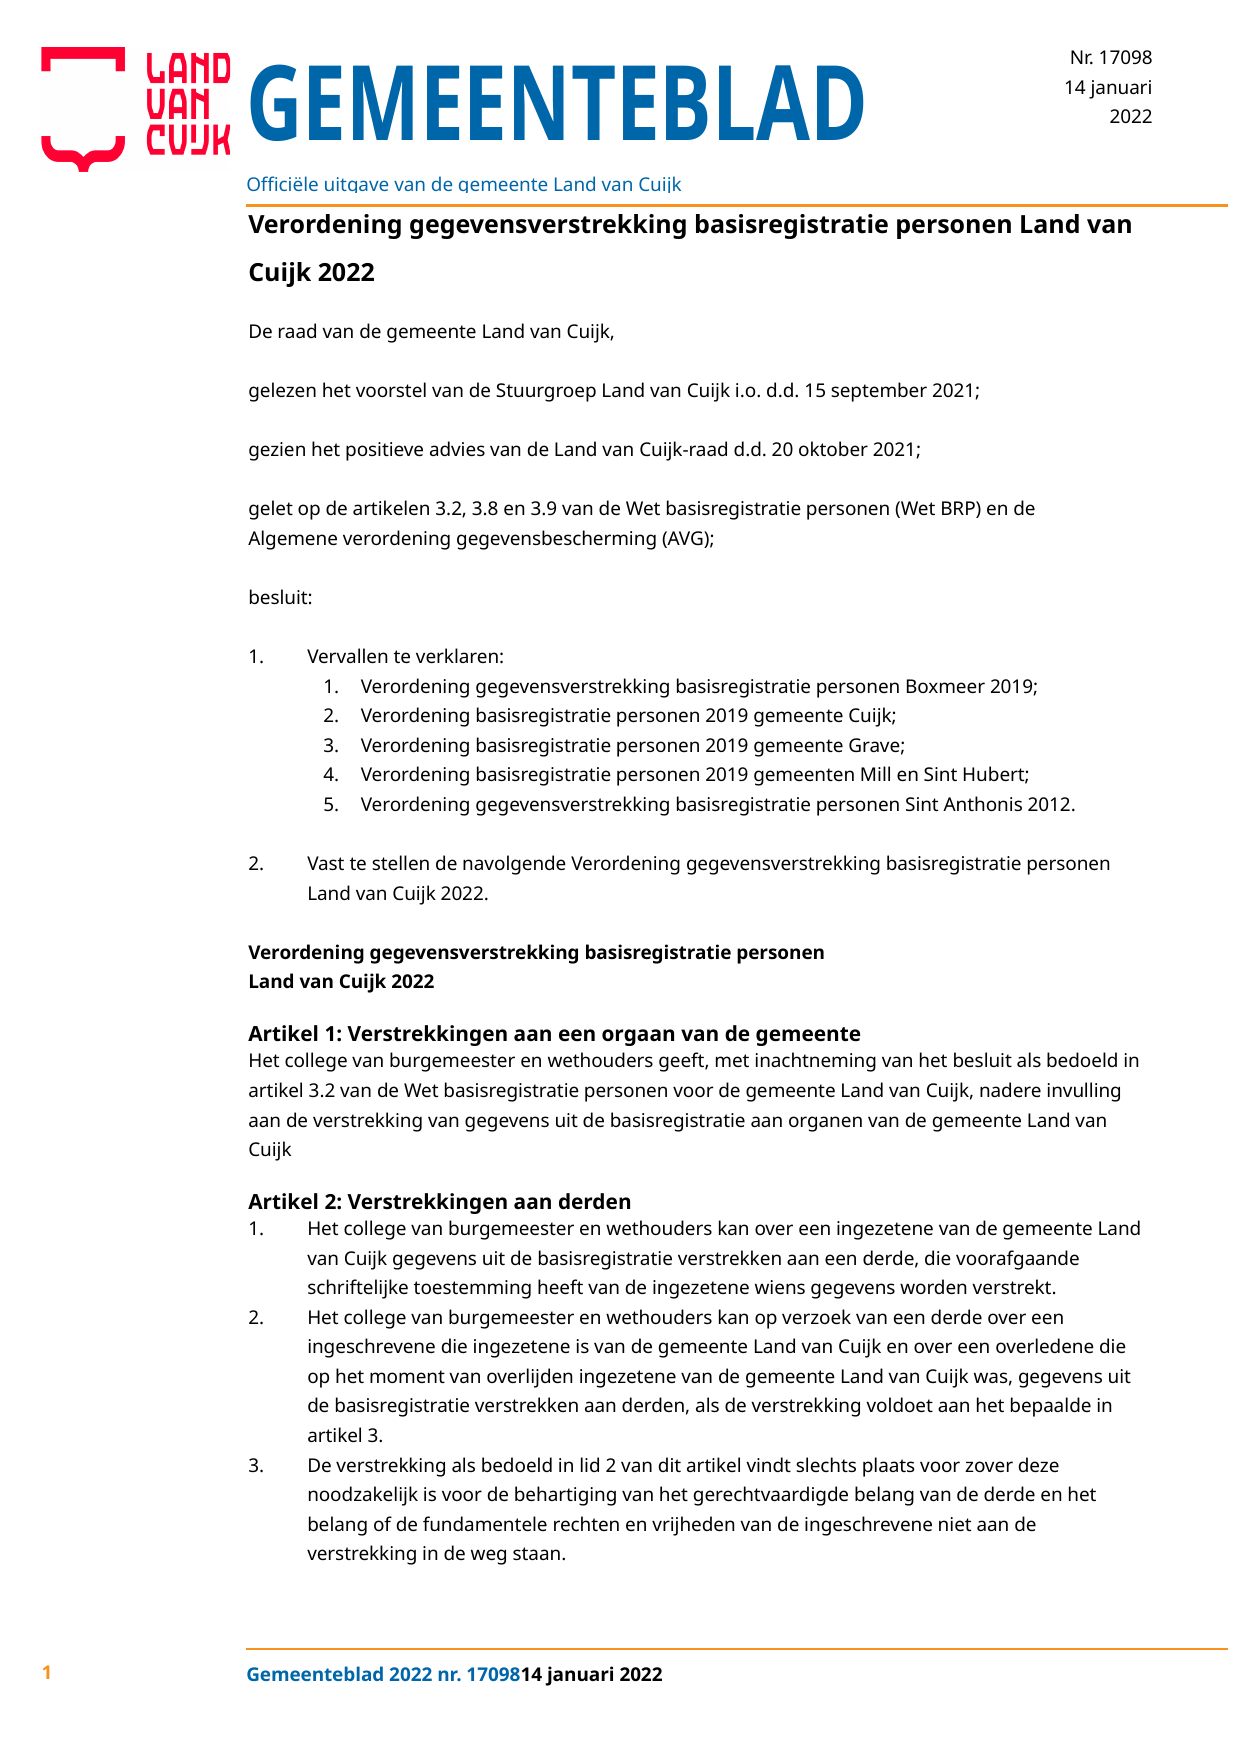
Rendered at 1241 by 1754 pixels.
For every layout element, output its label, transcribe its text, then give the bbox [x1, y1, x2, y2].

text gelet op de artikelen 3.2, 3.8 en 3.9 van de Wet basisregistratie personen (Wet BRP) en de [248, 495, 1152, 521]
text Algemene verordening gegevensbescherming (AVG); [248, 525, 1152, 551]
text besluit: [248, 584, 1152, 610]
text Verordening gegevensverstrekking basisregistratie personen Land van Cuijk 2022 [248, 207, 1152, 288]
list Verordening gegevensverstrekking basisregistratie personen Sint Anthonis 2012. [323, 791, 1152, 817]
text gelezen het voorstel van de Stuurgroep Land van Cuijk i.o. d.d. 15 september 2021; [248, 377, 1152, 403]
list Het college van burgemeester en wethouders kan op verzoek van een derde over een ingeschrevene die ingezetene is van de gemeente Land van Cuijk en over een overledene die op het moment van overlijden ingezetene van de gemeente Land van Cuijk was, gegevens uit de basisregistratie verstrekken aan derden, als de verstrekking voldoet aan het bepaalde in artikel 3. [248, 1304, 1152, 1448]
text Artikel 1: Verstrekkingen aan een orgaan van de gemeente [248, 1019, 1152, 1048]
list Verordening basisregistratie personen 2019 gemeenten Mill en Sint Hubert; [323, 762, 1152, 787]
picture [41, 47, 231, 172]
list Het college van burgemeester en wethouders kan over een ingezetene van de gemeente Land van Cuijk gegevens uit de basisregistratie verstrekken aan een derde, die voorafgaande schriftelijke toestemming heeft van de ingezetene wiens gegevens worden verstrekt. [248, 1215, 1152, 1300]
list Verordening basisregistratie personen 2019 gemeente Cuijk; [323, 702, 1152, 728]
list Verordening gegevensverstrekking basisregistratie personen Boxmeer 2019; [323, 673, 1152, 699]
text Verordening gegevensverstrekking basisregistratie personen [248, 939, 1152, 965]
list Verordening basisregistratie personen 2019 gemeente Grave; [323, 732, 1152, 758]
text Het college van burgemeester en wethouders geeft, met inachtneming van het besluit als bedoeld in artikel 3.2 van de Wet basisregistratie personen voor de gemeente Land van Cuijk, nadere invulling aan de verstrekking van gegevens uit de basisregistratie aan organen van de gemeente Land van Cuijk [248, 1048, 1152, 1162]
list Vervallen te verklaren: [248, 643, 1152, 669]
list De verstrekking als bedoeld in lid 2 van dit artikel vindt slechts plaats voor zover deze noodzakelijk is voor de behartiging van het gerechtvaardigde belang van de derde en het belang of de fundamentele rechten en vrijheden van de ingeschrevene niet aan de verstrekking in de weg staan. [248, 1452, 1152, 1566]
list Vast te stellen de navolgende Verordening gegevensverstrekking basisregistratie personen Land van Cuijk 2022. [248, 850, 1152, 906]
text Artikel 2: Verstrekkingen aan derden [248, 1187, 1152, 1215]
text gezien het positieve advies van de Land van Cuijk-raad d.d. 20 oktober 2021; [248, 436, 1152, 462]
text De raad van de gemeente Land van Cuijk, [248, 318, 1152, 344]
text Land van Cuijk 2022 [248, 969, 1152, 994]
